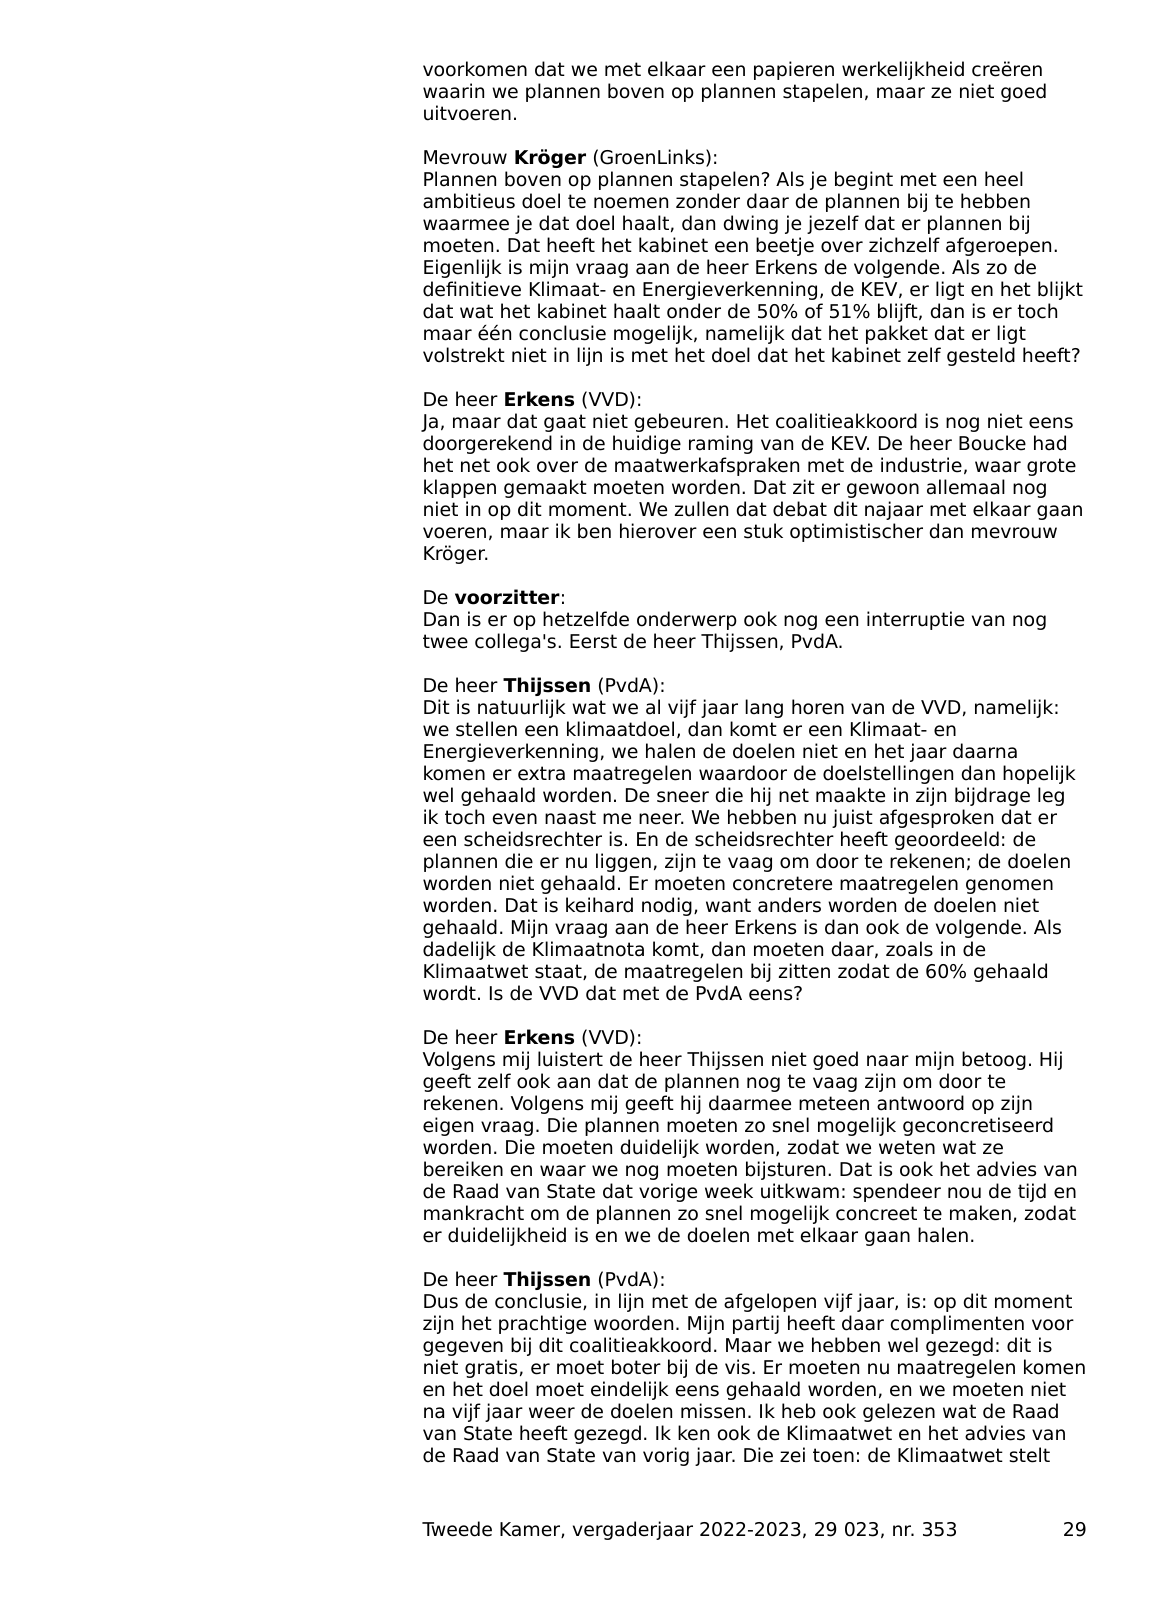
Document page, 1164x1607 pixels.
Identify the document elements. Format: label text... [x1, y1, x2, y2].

text De voorzitter: [422, 587, 1087, 609]
text Dus de conclusie, in lijn met de afgelopen vijf jaar, is: op dit moment zijn het prachtige woorden. Mijn partij heeft daar complimenten voor gegeven bij dit coalitieakkoord. Maar we hebben wel gezegd: dit is niet gratis, er moet boter bij de vis. Er moeten nu maatregelen komen en het doel moet eindelijk eens gehaald worden, en we moeten niet na vijf jaar weer de doelen missen. Ik heb ook gelezen wat de Raad van State heeft gezegd. Ik ken ook de Klimaatwet en het advies van de Raad van State van vorig jaar. Die zei toen: de Klimaatwet stelt [422, 1291, 1087, 1467]
text De heer Erkens (VVD): [422, 389, 1087, 411]
text voorkomen dat we met elkaar een papieren werkelijkheid creëren waarin we plannen boven op plannen stapelen, maar ze niet goed uitvoeren. [422, 59, 1087, 125]
text Mevrouw Kröger (GroenLinks): [422, 147, 1087, 169]
text De heer Thijssen (PvdA): [422, 675, 1087, 697]
text Dan is er op hetzelfde onderwerp ook nog een interruptie van nog twee collega's. Eerst de heer Thijssen, PvdA. [422, 609, 1087, 653]
text Ja, maar dat gaat niet gebeuren. Het coalitieakkoord is nog niet eens doorgerekend in de huidige raming van de KEV. De heer Boucke had het net ook over de maatwerkafspraken met de industrie, waar grote klappen gemaakt moeten worden. Dat zit er gewoon allemaal nog niet in op dit moment. We zullen dat debat dit najaar met elkaar gaan voeren, maar ik ben hierover een stuk optimistischer dan mevrouw Kröger. [422, 411, 1087, 565]
text De heer Thijssen (PvdA): [422, 1269, 1087, 1291]
text Plannen boven op plannen stapelen? Als je begint met een heel ambitieus doel te noemen zonder daar de plannen bij te hebben waarmee je dat doel haalt, dan dwing je jezelf dat er plannen bij moeten. Dat heeft het kabinet een beetje over zichzelf afgeroepen. Eigenlijk is mijn vraag aan de heer Erkens de volgende. Als zo de definitieve Klimaat- en Energieverkenning, de KEV, er ligt en het blijkt dat wat het kabinet haalt onder de 50% of 51% blijft, dan is er toch maar één conclusie mogelijk, namelijk dat het pakket dat er ligt volstrekt niet in lijn is met het doel dat het kabinet zelf gesteld heeft? [422, 169, 1087, 367]
text Dit is natuurlijk wat we al vijf jaar lang horen van de VVD, namelijk: we stellen een klimaatdoel, dan komt er een Klimaat- en Energieverkenning, we halen de doelen niet en het jaar daarna komen er extra maatregelen waardoor de doelstellingen dan hopelijk wel gehaald worden. De sneer die hij net maakte in zijn bijdrage leg ik toch even naast me neer. We hebben nu juist afgesproken dat er een scheidsrechter is. En de scheidsrechter heeft geoordeeld: de plannen die er nu liggen, zijn te vaag om door te rekenen; de doelen worden niet gehaald. Er moeten concretere maatregelen genomen worden. Dat is keihard nodig, want anders worden de doelen niet gehaald. Mijn vraag aan de heer Erkens is dan ook de volgende. Als dadelijk de Klimaatnota komt, dan moeten daar, zoals in de Klimaatwet staat, de maatregelen bij zitten zodat de 60% gehaald wordt. Is de VVD dat met de PvdA eens? [422, 697, 1087, 1005]
text De heer Erkens (VVD): [422, 1027, 1087, 1049]
text Volgens mij luistert de heer Thijssen niet goed naar mijn betoog. Hij geeft zelf ook aan dat de plannen nog te vaag zijn om door te rekenen. Volgens mij geeft hij daarmee meteen antwoord op zijn eigen vraag. Die plannen moeten zo snel mogelijk geconcretiseerd worden. Die moeten duidelijk worden, zodat we weten wat ze bereiken en waar we nog moeten bijsturen. Dat is ook het advies van de Raad van State dat vorige week uitkwam: spendeer nou de tijd en mankracht om de plannen zo snel mogelijk concreet te maken, zodat er duidelijkheid is en we de doelen met elkaar gaan halen. [422, 1049, 1087, 1247]
